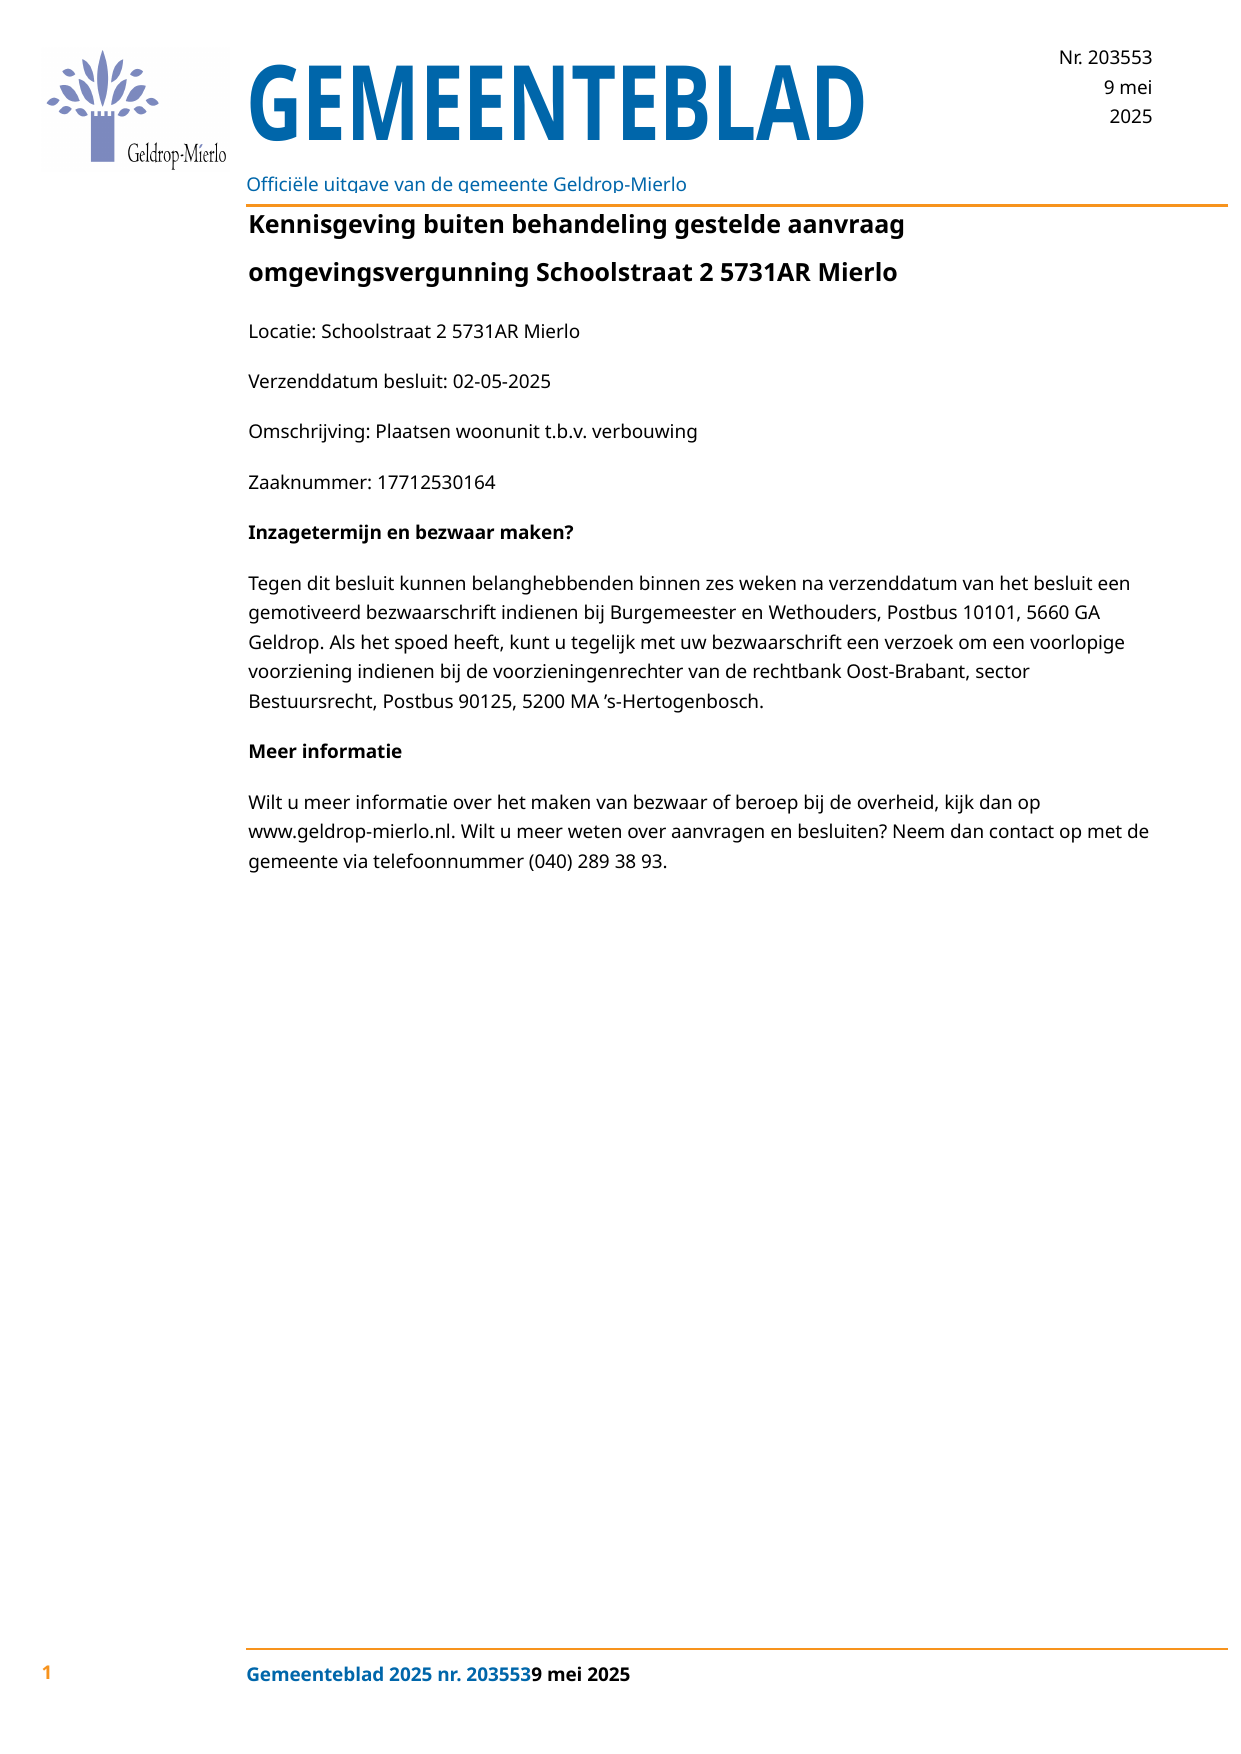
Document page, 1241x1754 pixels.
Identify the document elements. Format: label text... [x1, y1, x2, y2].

text Wilt u meer informatie over het maken van bezwaar of beroep bij de overheid, kijk dan op www.geldrop-mierlo.nl. Wilt u meer weten over aanvragen en besluiten? Neem dan contact op met de gemeente via telefoonnummer (040) 289 38 93. [248, 789, 1152, 874]
text Tegen dit besluit kunnen belanghebbenden binnen zes weken na verzenddatum van het besluit een gemotiveerd bezwaarschrift indienen bij Burgemeester en Wethouders, Postbus 10101, 5660 GA Geldrop. Als het spoed heeft, kunt u tegelijk met uw bezwaarschrift een verzoek om een voorlopige voorziening indienen bij de voorzieningenrechter van de rechtbank Oost-Brabant, sector Bestuursrecht, Postbus 90125, 5200 MA ’s-Hertogenbosch. [248, 570, 1152, 714]
text Kennisgeving buiten behandeling gestelde aanvraag omgevingsvergunning Schoolstraat 2 5731AR Mierlo [248, 207, 1152, 288]
text Inzagetermijn en bezwaar maken? [248, 519, 1152, 545]
text Zaaknummer: 17712530164 [248, 469, 1152, 495]
text Meer informatie [248, 739, 1152, 764]
text Verzenddatum besluit: 02-05-2025 [248, 368, 1152, 394]
text Omschrijving: Plaatsen woonunit t.b.v. verbouwing [248, 419, 1152, 444]
text Locatie: Schoolstraat 2 5731AR Mierlo [248, 318, 1152, 344]
picture [41, 47, 231, 172]
